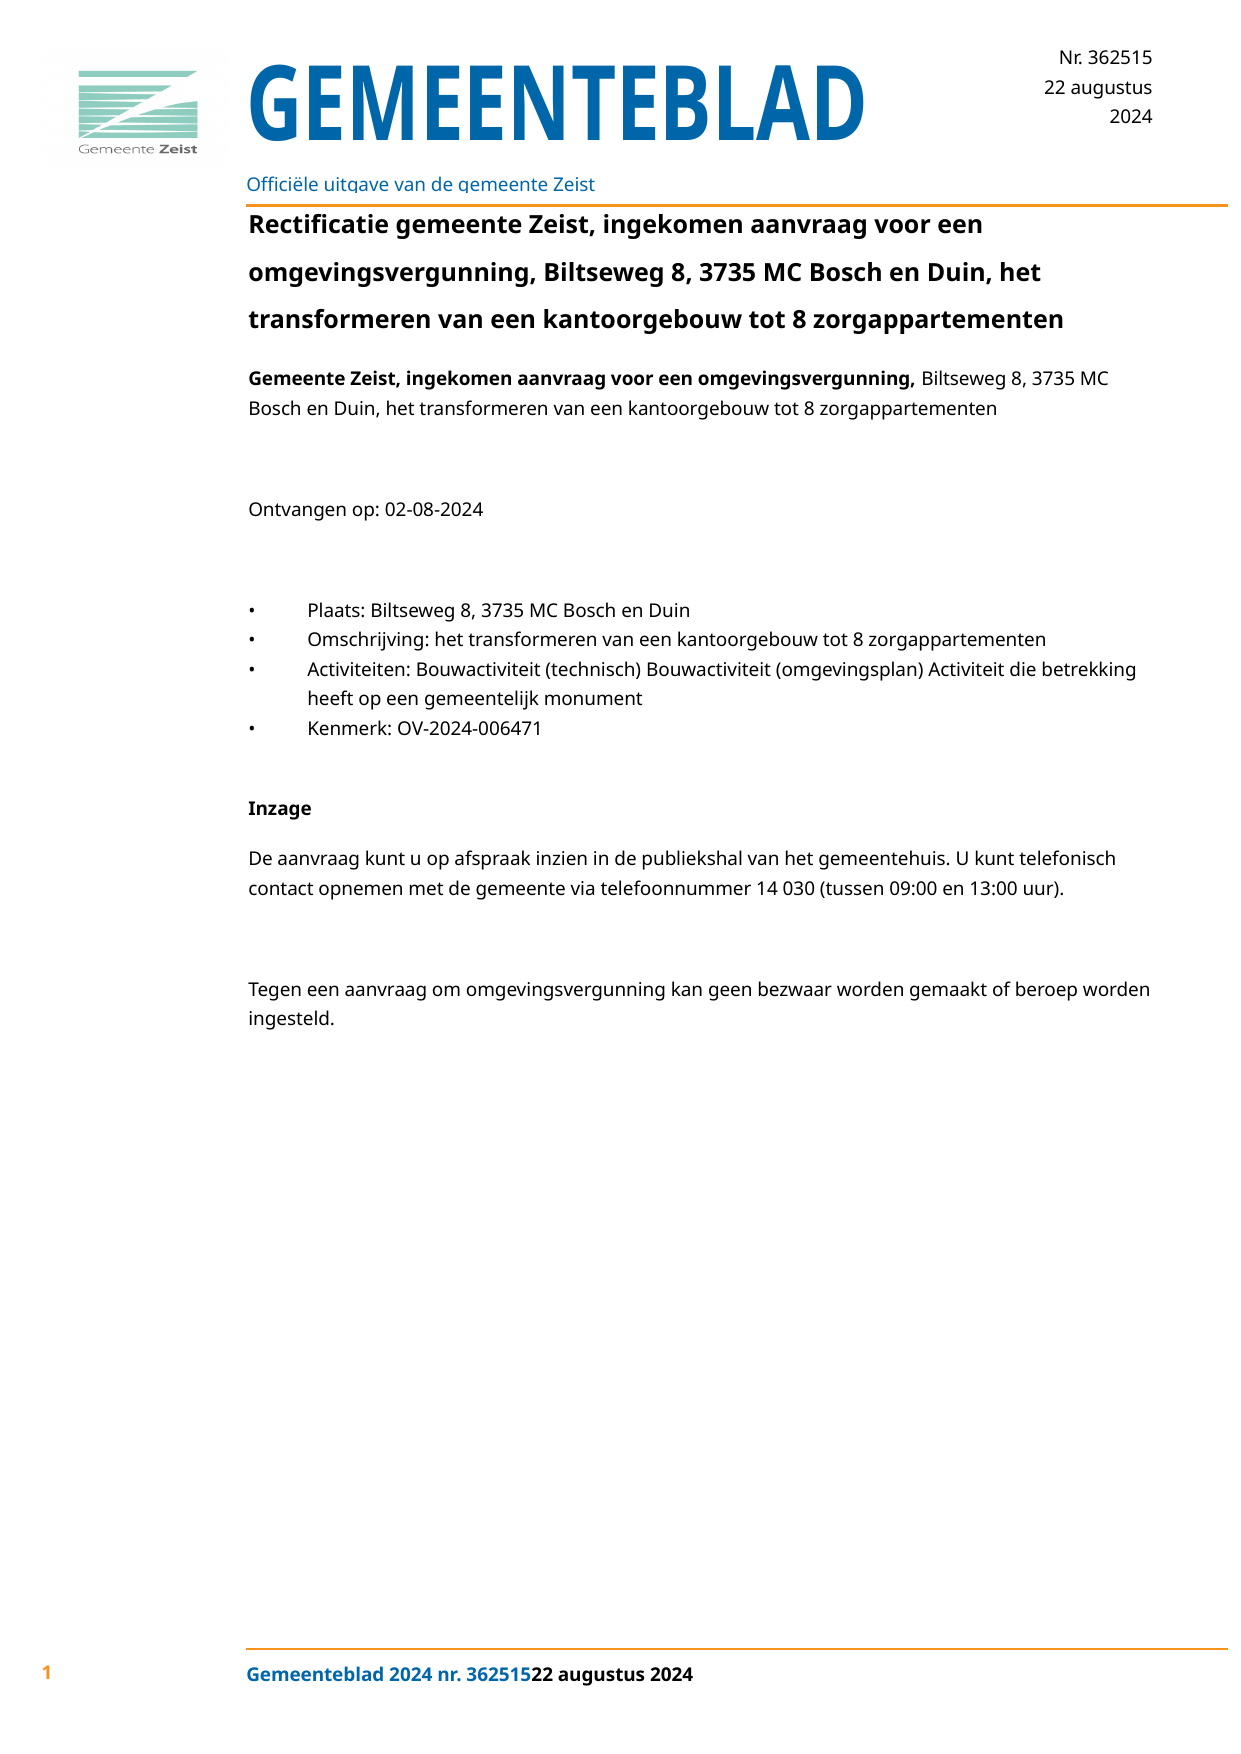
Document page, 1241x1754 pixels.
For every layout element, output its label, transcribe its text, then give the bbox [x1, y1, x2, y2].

text Tegen een aanvraag om omgevingsvergunning kan geen bezwaar worden gemaakt of beroep worden ingesteld. [248, 976, 1152, 1031]
list Omschrijving: het transformeren van een kantoorgebouw tot 8 zorgappartementen [248, 626, 1152, 652]
list Plaats: Biltseweg 8, 3735 MC Bosch en Duin [248, 597, 1152, 622]
text De aanvraag kunt u op afspraak inzien in de publiekshal van het gemeentehuis. U kunt telefonisch contact opnemen met de gemeente via telefoonnummer 14 030 (tussen 09:00 en 13:00 uur). [248, 846, 1152, 901]
list Kenmerk: OV-2024-006471 [248, 715, 1152, 741]
text Rectificatie gemeente Zeist, ingekomen aanvraag voor een omgevingsvergunning, Biltseweg 8, 3735 MC Bosch en Duin, het transformeren van een kantoorgebouw tot 8 zorgappartementen [248, 207, 1152, 336]
picture [41, 47, 231, 172]
list Activiteiten: Bouwactiviteit (technisch) Bouwactiviteit (omgevingsplan) Activiteit die betrekking heeft op een gemeentelijk monument [248, 656, 1152, 711]
text Ontvangen op: 02-08-2024 [248, 496, 1152, 522]
text Inzage [248, 795, 1152, 821]
text Gemeente Zeist, ingekomen aanvraag voor een omgevingsvergunning, Biltseweg 8, 3735 MC Bosch en Duin, het transformeren van een kantoorgebouw tot 8 zorgappartementen [248, 366, 1152, 421]
